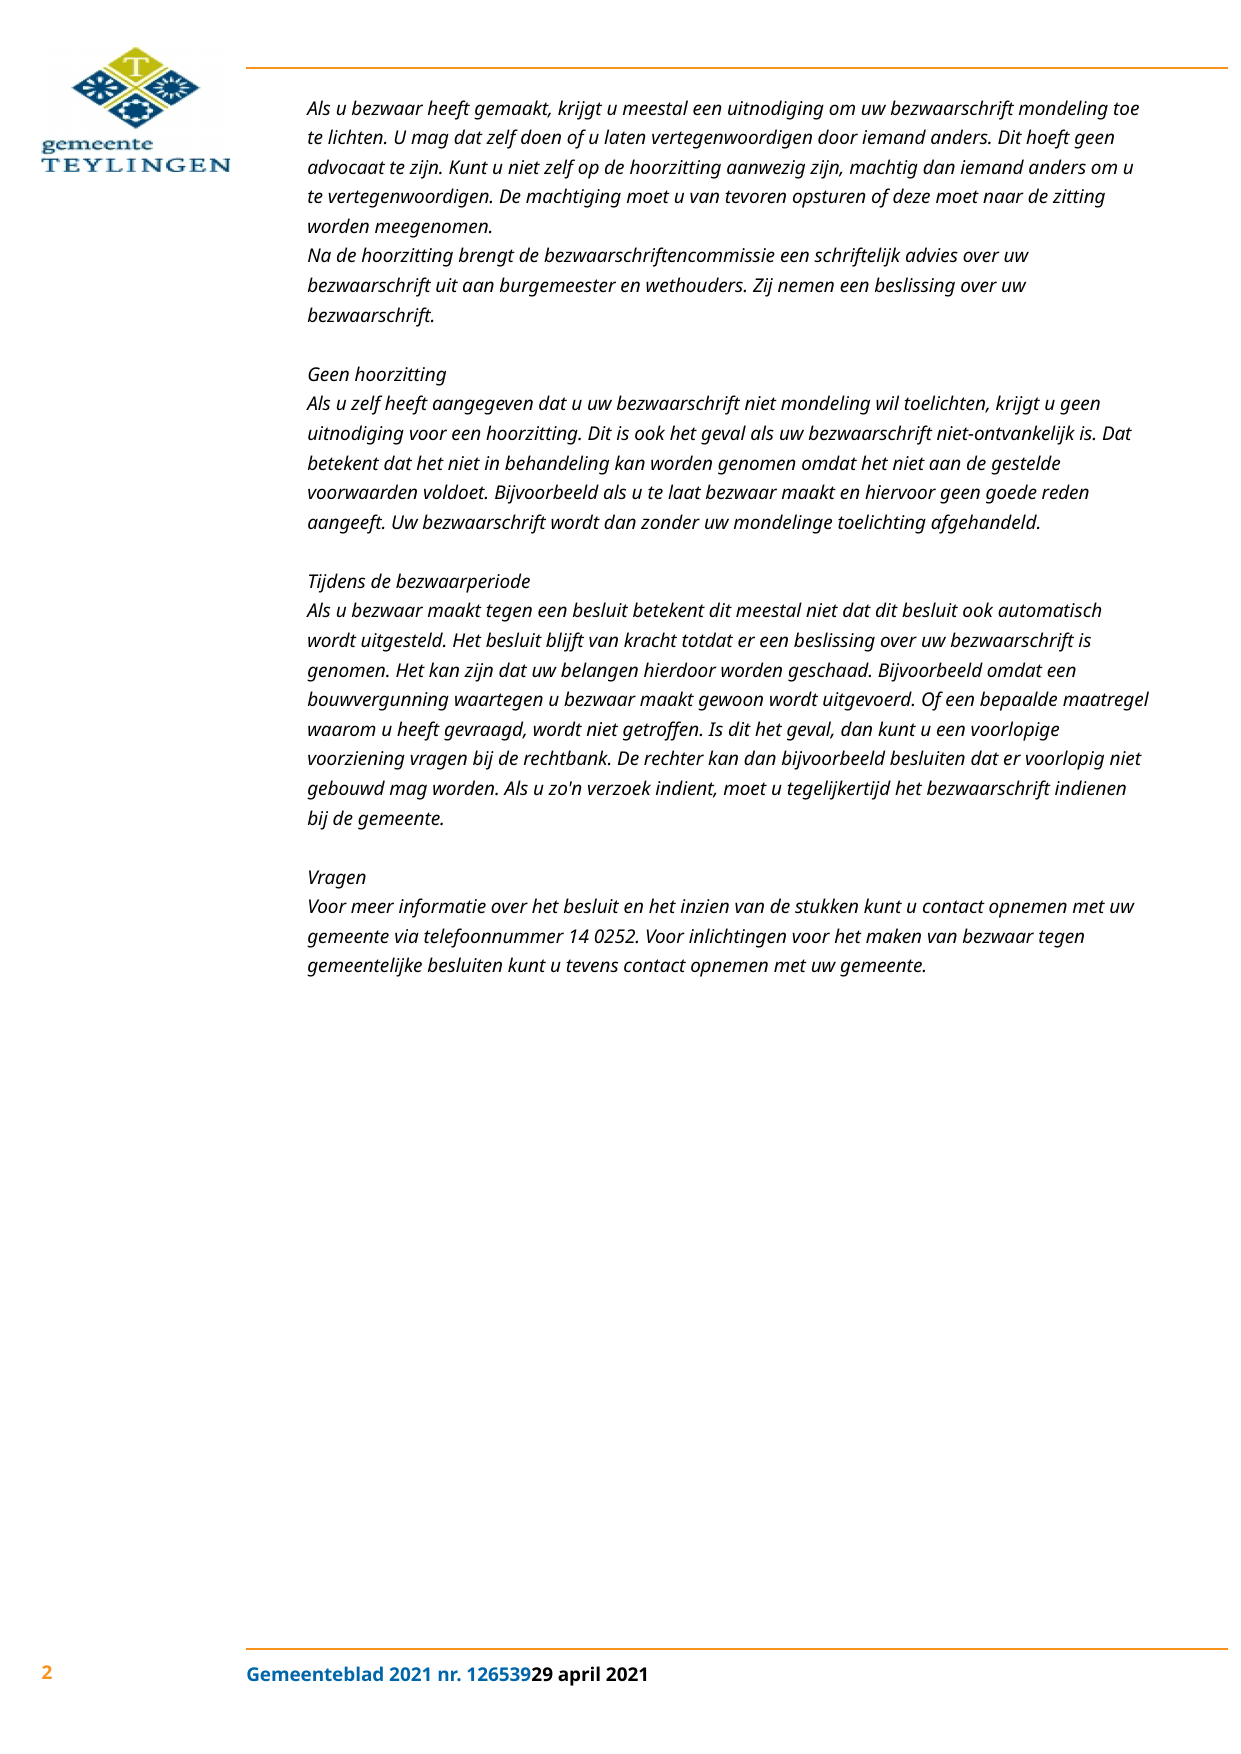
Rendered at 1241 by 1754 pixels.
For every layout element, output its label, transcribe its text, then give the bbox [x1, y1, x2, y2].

list Als u zelf heeft aangegeven dat u uw bezwaarschrift niet mondeling wil toelichten, krijgt u geen uitnodiging voor een hoorzitting. Dit is ook het geval als uw bezwaarschrift niet-ontvankelijk is. Dat betekent dat het niet in behandeling kan worden genomen omdat het niet aan de gestelde voorwaarden voldoet. Bijvoorbeeld als u te laat bezwaar maakt en hiervoor geen goede reden aangeeft. Uw bezwaarschrift wordt dan zonder uw mondelinge toelichting afgehandeld. [248, 391, 1152, 535]
picture [41, 47, 231, 172]
list Als u bezwaar maakt tegen een besluit betekent dit meestal niet dat dit besluit ook automatisch wordt uitgesteld. Het besluit blijft van kracht totdat er een beslissing over uw bezwaarschrift is genomen. Het kan zijn dat uw belangen hierdoor worden geschaad. Bijvoorbeeld omdat een bouwvergunning waartegen u bezwaar maakt gewoon wordt uitgevoerd. Of een bepaalde maatregel waarom u heeft gevraagd, wordt niet getroffen. Is dit het geval, dan kunt u een voorlopige voorziening vragen bij de rechtbank. De rechter kan dan bijvoorbeeld besluiten dat er voorlopig niet gebouwd mag worden. Als u zo'n verzoek indient, moet u tegelijkertijd het bezwaarschrift indienen bij de gemeente. [248, 598, 1152, 831]
list Als u bezwaar heeft gemaakt, krijgt u meestal een uitnodiging om uw bezwaarschrift mondeling toe te lichten. U mag dat zelf doen of u laten vertegenwoordigen door iemand anders. Dit hoeft geen advocaat te zijn. Kunt u niet zelf op de hoorzitting aanwezig zijn, machtig dan iemand anders om u te vertegenwoordigen. De machtiging moet u van tevoren opsturen of deze moet naar de zitting worden meegenomen. [248, 95, 1152, 239]
list Geen hoorzitting [248, 361, 1152, 387]
list Tijdens de bezwaarperiode [248, 568, 1152, 594]
list Voor meer informatie over het besluit en het inzien van de stukken kunt u contact opnemen met uw gemeente via telefoonnummer 14 0252. Voor inlichtingen voor het maken van bezwaar tegen gemeentelijke besluiten kunt u tevens contact opnemen met uw gemeente. [248, 893, 1152, 978]
list Na de hoorzitting brengt de bezwaarschriftencommissie een schriftelijk advies over uw bezwaarschrift uit aan burgemeester en wethouders. Zij nemen een beslissing over uw bezwaarschrift. [248, 243, 1152, 328]
list Vragen [248, 864, 1152, 890]
